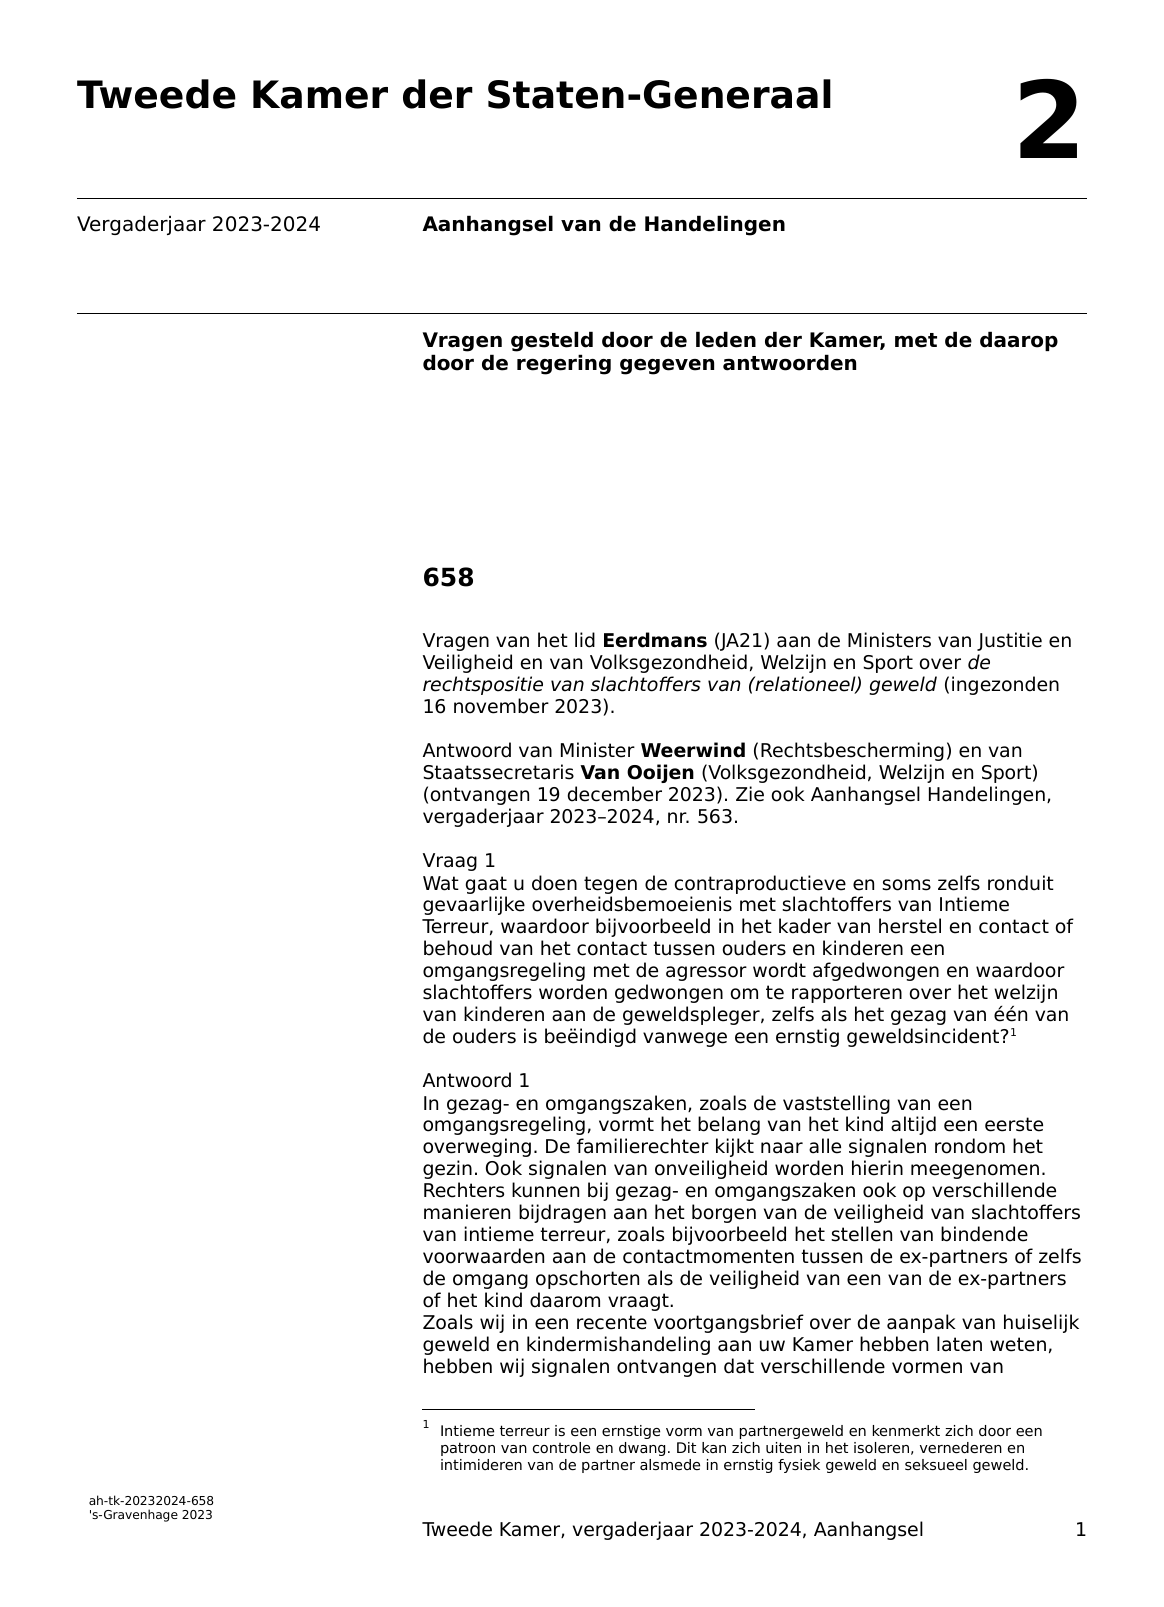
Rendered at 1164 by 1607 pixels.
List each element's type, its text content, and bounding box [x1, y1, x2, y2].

table_cell Aanhangsel van de Handelingen [422, 199, 1087, 313]
table_cell Vragen gesteld door de leden der Kamer, met de daarop door de regering gegeven antwoorden [422, 314, 1087, 375]
text Zoals wij in een recente voortgangsbrief over de aanpak van huiselijk geweld en kindermishandeling aan uw Kamer hebben laten weten, hebben wij signalen ontvangen dat verschillende vormen van [422, 1312, 1087, 1378]
text 658 [422, 563, 1087, 592]
text Antwoord van Minister Weerwind (Rechtsbescherming) en van Staatssecretaris Van Ooijen (Volksgezondheid, Welzijn en Sport) (ontvangen 19 december 2023). Zie ook Aanhangsel Handelingen, vergaderjaar 2023–2024, nr. 563. [422, 740, 1087, 828]
table_header 2 [886, 59, 1087, 198]
table_cell [77, 314, 422, 375]
text Antwoord 1 [422, 1070, 1087, 1092]
text ah-tk-20232024-658 [88, 1494, 323, 1508]
text Wat gaat u doen tegen de contraproductieve en soms zelfs ronduit gevaarlijke overheidsbemoeienis met slachtoffers van Intieme Terreur, waardoor bijvoorbeeld in het kader van herstel en contact of behoud van het contact tussen ouders en kinderen een omgangsregeling met de agressor wordt afgedwongen en waardoor slachtoffers worden gedwongen om te rapporteren over het welzijn van kinderen aan de geweldspleger, zelfs als het gezag van één van de ouders is beëindigd vanwege een ernstig geweldsincident? [422, 872, 1087, 1048]
text Vraag 1 [422, 850, 1087, 872]
text Intieme terreur is een ernstige vorm van partnergeweld en kenmerkt zich door een patroon van controle en dwang. Dit kan zich uiten in het isoleren, vernederen en intimideren van de partner alsmede in ernstig fysiek geweld en seksueel geweld. [422, 1418, 1087, 1474]
table_cell Vergaderjaar 2023-2024 [77, 199, 422, 313]
text 's-Gravenhage 2023 [88, 1508, 323, 1522]
text Rechters kunnen bij gezag- en omgangszaken ook op verschillende manieren bijdragen aan het borgen van de veiligheid van slachtoffers van intieme terreur, zoals bijvoorbeeld het stellen van bindende voorwaarden aan de contactmomenten tussen de ex-partners of zelfs de omgang opschorten als de veiligheid van een van de ex-partners of het kind daarom vraagt. [422, 1180, 1087, 1312]
table_header Tweede Kamer der Staten-Generaal [77, 59, 886, 198]
text In gezag- en omgangszaken, zoals de vaststelling van een omgangsregeling, vormt het belang van het kind altijd een eerste overweging. De familierechter kijkt naar alle signalen rondom het gezin. Ook signalen van onveiligheid worden hierin meegenomen. [422, 1092, 1087, 1180]
text Vragen van het lid Eerdmans (JA21) aan de Ministers van Justitie en Veiligheid en van Volksgezondheid, Welzijn en Sport over de rechtspositie van slachtoffers van (relationeel) geweld (ingezonden 16 november 2023). [422, 630, 1087, 718]
